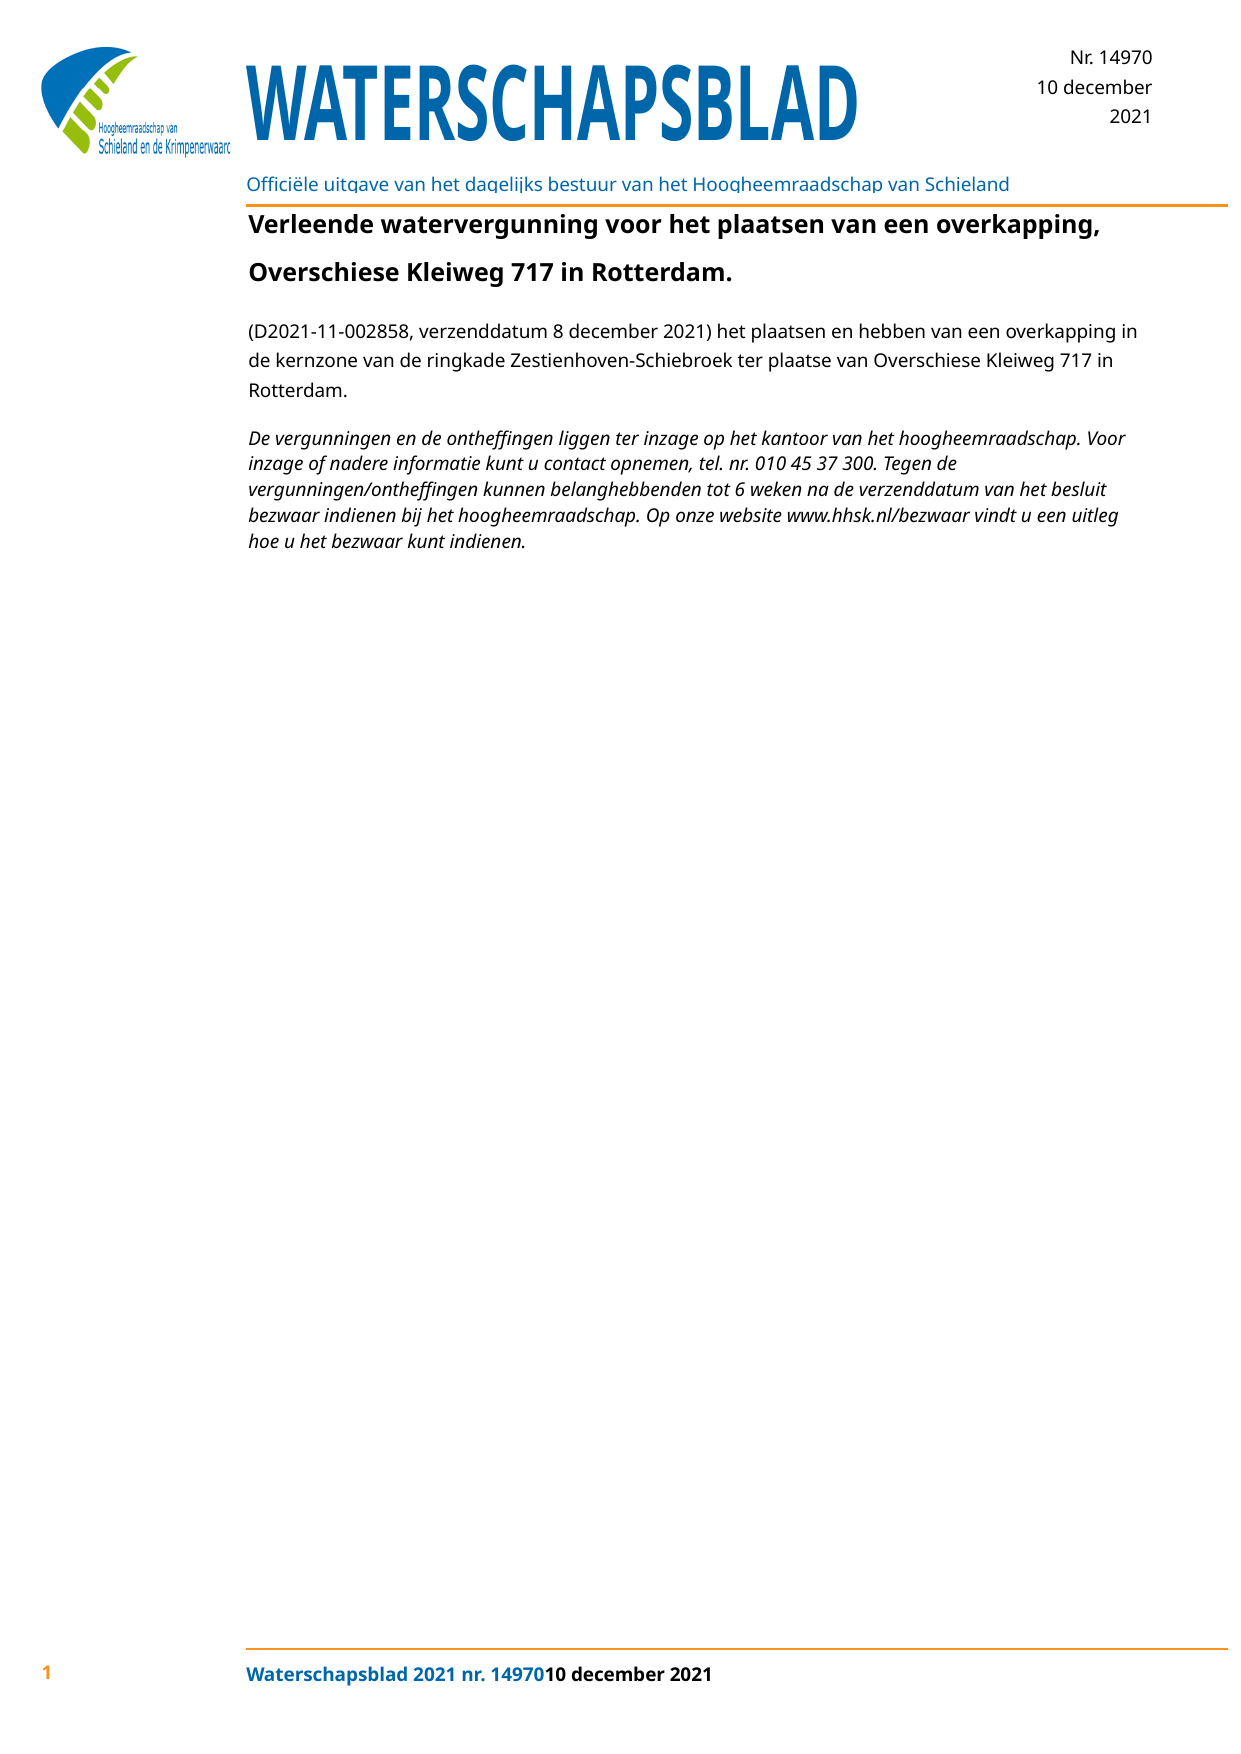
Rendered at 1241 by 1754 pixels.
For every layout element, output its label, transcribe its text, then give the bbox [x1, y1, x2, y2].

text (D2021-11-002858, verzenddatum 8 december 2021) het plaatsen en hebben van een overkapping in de kernzone van de ringkade Zestienhoven-Schiebroek ter plaatse van Overschiese Kleiweg 717 in Rotterdam. [248, 318, 1152, 403]
text Verleende watervergunning voor het plaatsen van een overkapping, Overschiese Kleiweg 717 in Rotterdam. [248, 207, 1152, 288]
picture [41, 47, 231, 172]
text De vergunningen en de ontheffingen liggen ter inzage op het kantoor van het hoogheemraadschap. Voor inzage of nadere informatie kunt u contact opnemen, tel. nr. 010 45 37 300. Tegen de vergunningen/ontheffingen kunnen belanghebbenden tot 6 weken na de verzenddatum van het besluit bezwaar indienen bij het hoogheemraadschap. Op onze website www.hhsk.nl/bezwaar vindt u een uitleg hoe u het bezwaar kunt indienen. [248, 425, 1152, 553]
